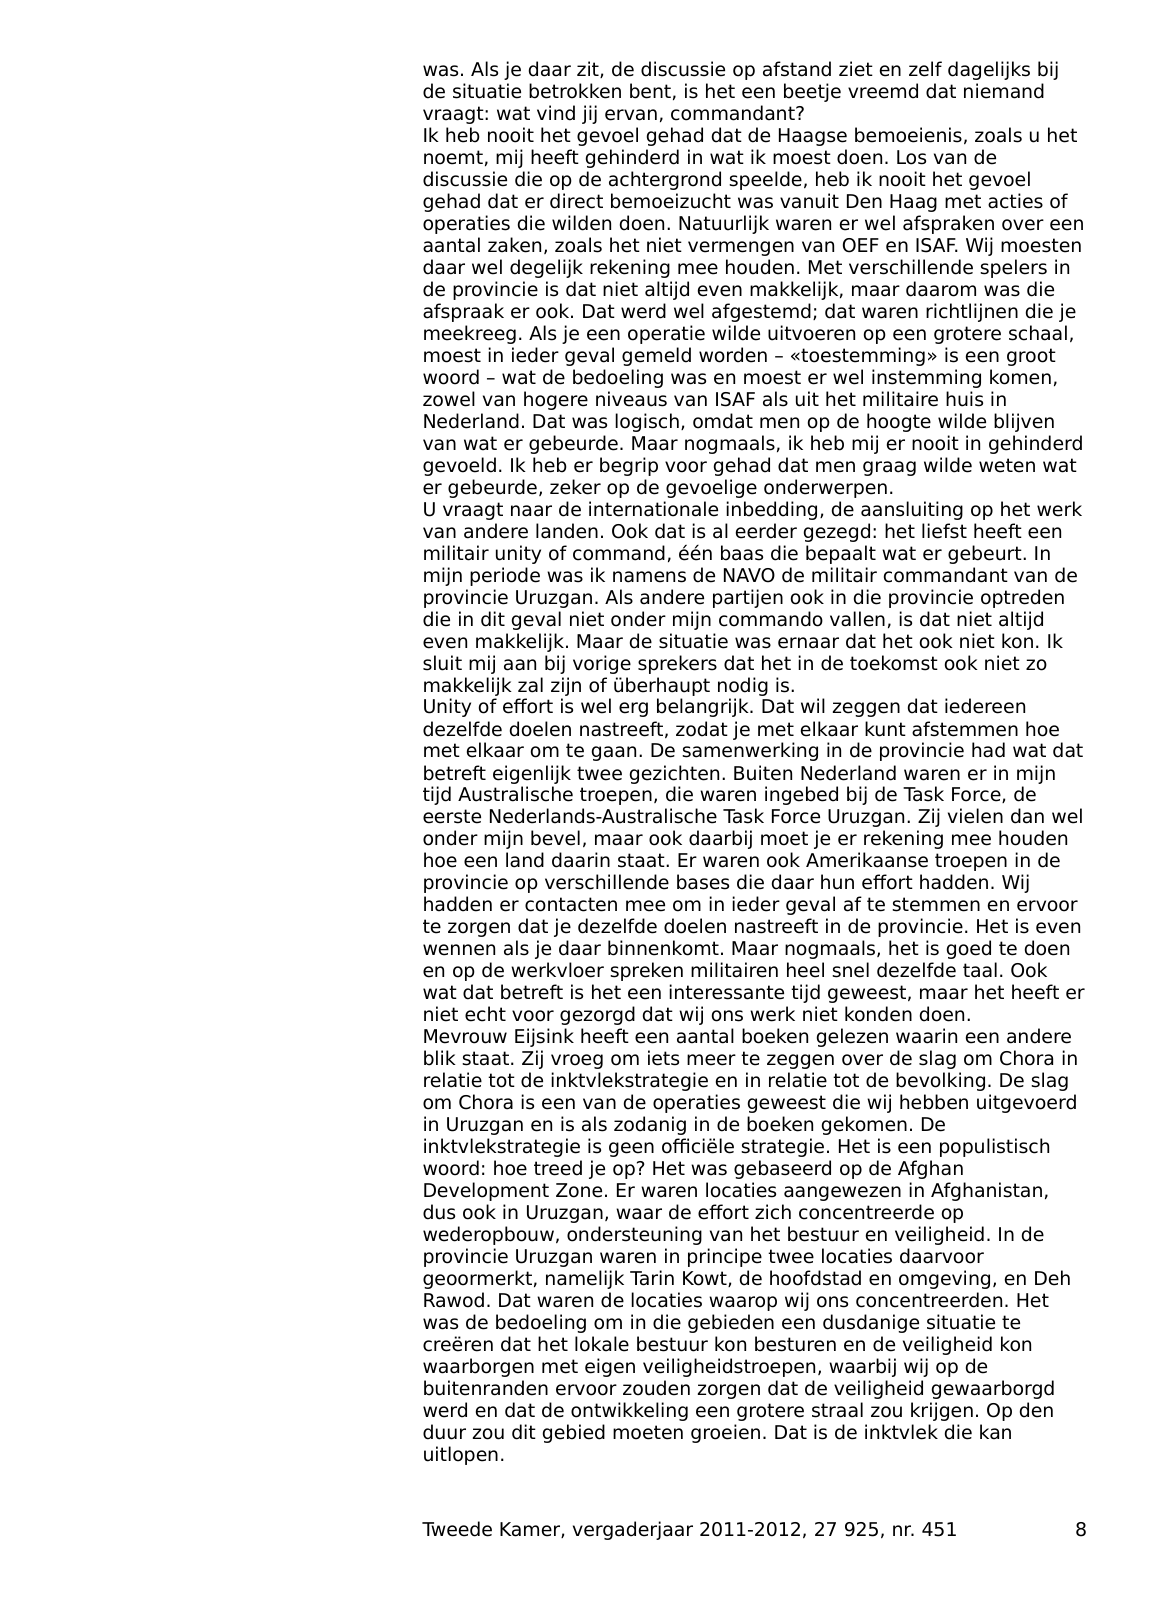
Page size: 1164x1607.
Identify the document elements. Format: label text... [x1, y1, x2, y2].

text was. Als je daar zit, de discussie op afstand ziet en zelf dagelijks bij de situatie betrokken bent, is het een beetje vreemd dat niemand vraagt: wat vind jij ervan, commandant? [422, 59, 1087, 125]
text Unity of effort is wel erg belangrijk. Dat wil zeggen dat iedereen dezelfde doelen nastreeft, zodat je met elkaar kunt afstemmen hoe met elkaar om te gaan. De samenwerking in de provincie had wat dat betreft eigenlijk twee gezichten. Buiten Nederland waren er in mijn tijd Australische troepen, die waren ingebed bij de Task Force, de eerste Nederlands-Australische Task Force Uruzgan. Zij vielen dan wel onder mijn bevel, maar ook daarbij moet je er rekening mee houden hoe een land daarin staat. Er waren ook Amerikaanse troepen in de provincie op verschillende bases die daar hun effort hadden. Wij hadden er contacten mee om in ieder geval af te stemmen en ervoor te zorgen dat je dezelfde doelen nastreeft in de provincie. Het is even wennen als je daar binnenkomt. Maar nogmaals, het is goed te doen en op de werkvloer spreken militairen heel snel dezelfde taal. Ook wat dat betreft is het een interessante tijd geweest, maar het heeft er niet echt voor gezorgd dat wij ons werk niet konden doen. [422, 696, 1087, 1026]
text Mevrouw Eijsink heeft een aantal boeken gelezen waarin een andere blik staat. Zij vroeg om iets meer te zeggen over de slag om Chora in relatie tot de inktvlekstrategie en in relatie tot de bevolking. De slag om Chora is een van de operaties geweest die wij hebben uitgevoerd in Uruzgan en is als zodanig in de boeken gekomen. De inktvlekstrategie is geen officiële strategie. Het is een populistisch woord: hoe treed je op? Het was gebaseerd op de Afghan Development Zone. Er waren locaties aangewezen in Afghanistan, dus ook in Uruzgan, waar de effort zich concentreerde op wederopbouw, ondersteuning van het bestuur en veiligheid. In de provincie Uruzgan waren in principe twee locaties daarvoor geoormerkt, namelijk Tarin Kowt, de hoofdstad en omgeving, en Deh Rawod. Dat waren de locaties waarop wij ons concentreerden. Het was de bedoeling om in die gebieden een dusdanige situatie te creëren dat het lokale bestuur kon besturen en de veiligheid kon waarborgen met eigen veiligheidstroepen, waarbij wij op de buitenranden ervoor zouden zorgen dat de veiligheid gewaarborgd werd en dat de ontwikkeling een grotere straal zou krijgen. Op den duur zou dit gebied moeten groeien. Dat is de inktvlek die kan uitlopen. [422, 1026, 1087, 1466]
text U vraagt naar de internationale inbedding, de aansluiting op het werk van andere landen. Ook dat is al eerder gezegd: het liefst heeft een militair unity of command, één baas die bepaalt wat er gebeurt. In mijn periode was ik namens de NAVO de militair commandant van de provincie Uruzgan. Als andere partijen ook in die provincie optreden die in dit geval niet onder mijn commando vallen, is dat niet altijd even makkelijk. Maar de situatie was ernaar dat het ook niet kon. Ik sluit mij aan bij vorige sprekers dat het in de toekomst ook niet zo makkelijk zal zijn of überhaupt nodig is. [422, 499, 1087, 696]
text Ik heb nooit het gevoel gehad dat de Haagse bemoeienis, zoals u het noemt, mij heeft gehinderd in wat ik moest doen. Los van de discussie die op de achtergrond speelde, heb ik nooit het gevoel gehad dat er direct bemoeizucht was vanuit Den Haag met acties of operaties die wilden doen. Natuurlijk waren er wel afspraken over een aantal zaken, zoals het niet vermengen van OEF en ISAF. Wij moesten daar wel degelijk rekening mee houden. Met verschillende spelers in de provincie is dat niet altijd even makkelijk, maar daarom was die afspraak er ook. Dat werd wel afgestemd; dat waren richtlijnen die je meekreeg. Als je een operatie wilde uitvoeren op een grotere schaal, moest in ieder geval gemeld worden – «toestemming» is een groot woord – wat de bedoeling was en moest er wel instemming komen, zowel van hogere niveaus van ISAF als uit het militaire huis in Nederland. Dat was logisch, omdat men op de hoogte wilde blijven van wat er gebeurde. Maar nogmaals, ik heb mij er nooit in gehinderd gevoeld. Ik heb er begrip voor gehad dat men graag wilde weten wat er gebeurde, zeker op de gevoelige onderwerpen. [422, 125, 1087, 499]
